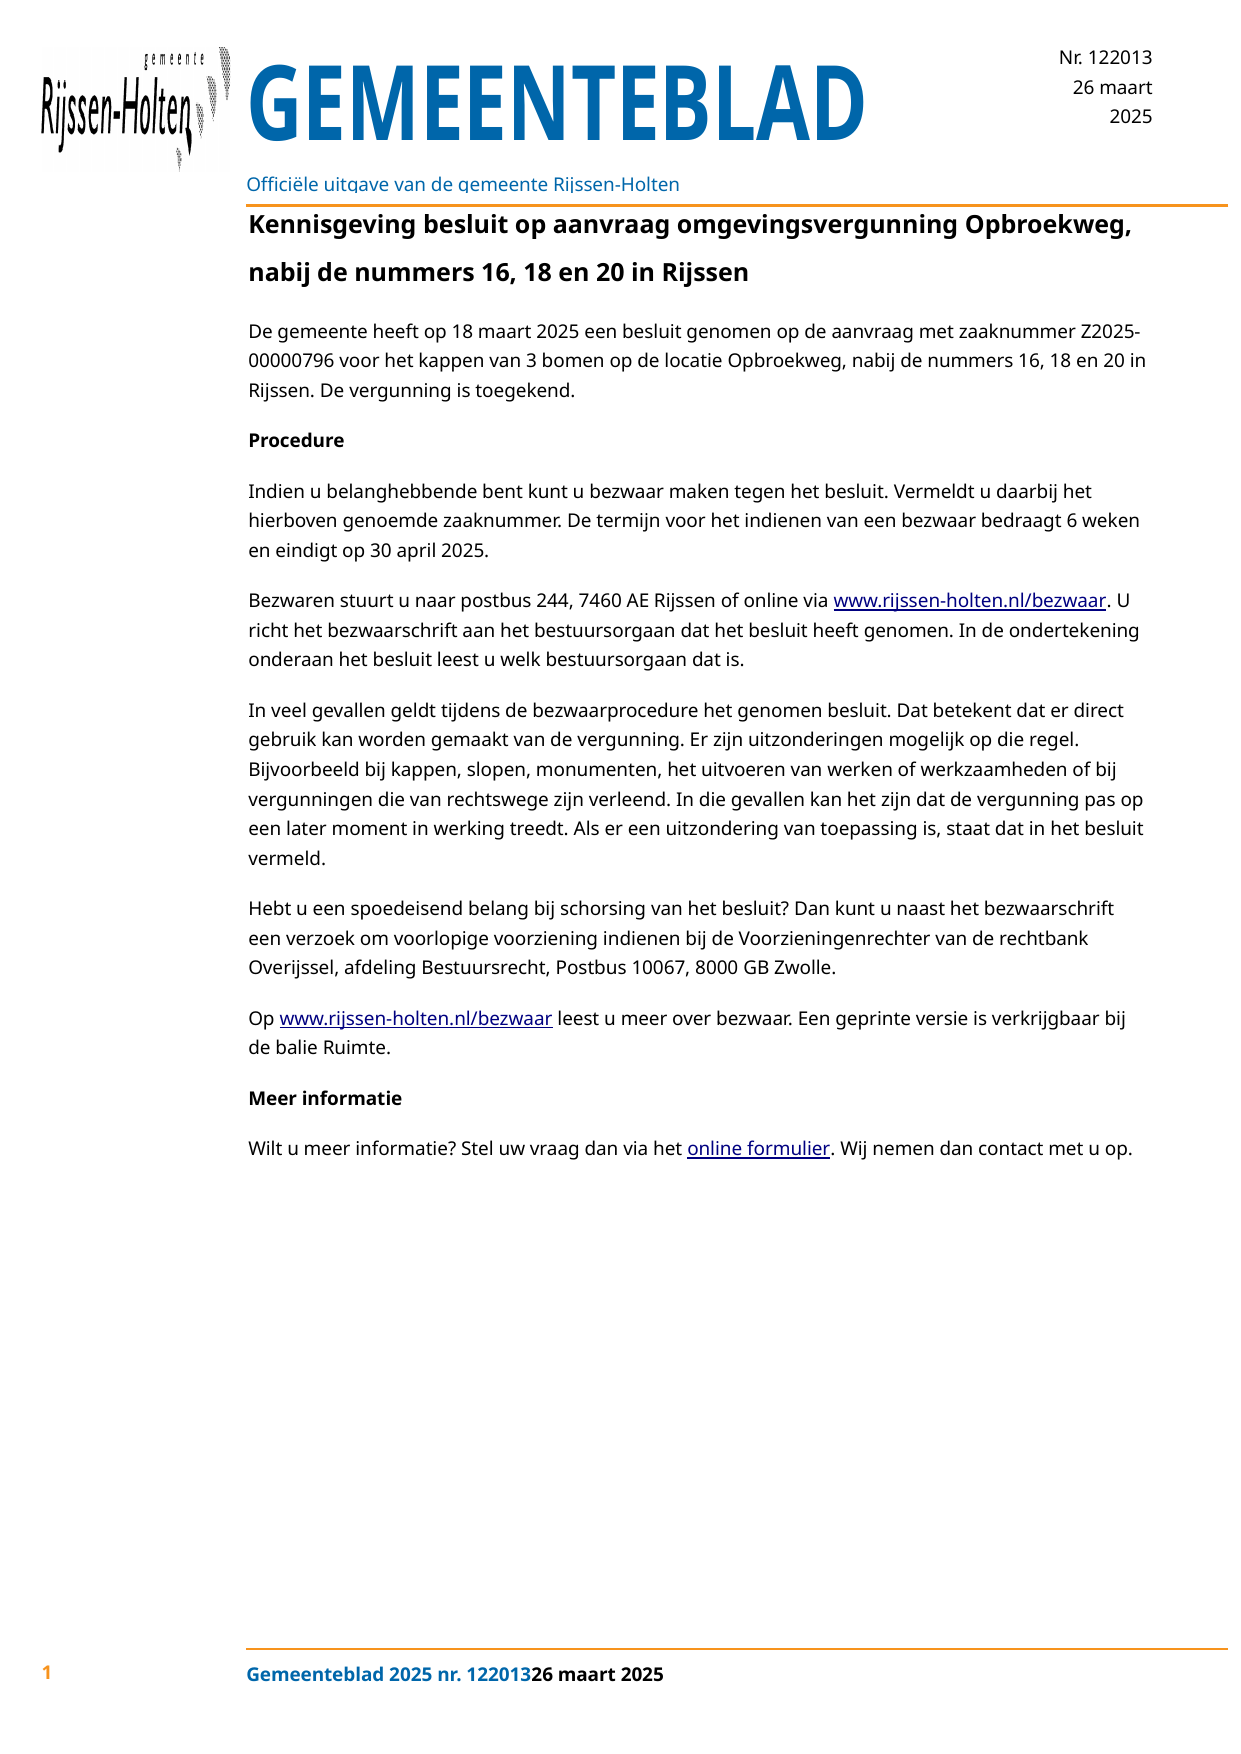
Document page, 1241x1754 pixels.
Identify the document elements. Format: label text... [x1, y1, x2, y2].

text Kennisgeving besluit op aanvraag omgevingsvergunning Opbroekweg, nabij de nummers 16, 18 en 20 in Rijssen [248, 207, 1152, 288]
text Meer informatie [248, 1085, 1152, 1111]
text Indien u belanghebbende bent kunt u bezwaar maken tegen het besluit. Vermeldt u daarbij het hierboven genoemde zaaknummer. De termijn voor het indienen van een bezwaar bedraagt 6 weken en eindigt op 30 april 2025. [248, 478, 1152, 563]
text In veel gevallen geldt tijdens de bezwaarprocedure het genomen besluit. Dat betekent dat er direct gebruik kan worden gemaakt van de vergunning. Er zijn uitzonderingen mogelijk op die regel. Bijvoorbeeld bij kappen, slopen, monumenten, het uitvoeren van werken of werkzaamheden of bij vergunningen die van rechtswege zijn verleend. In die gevallen kan het zijn dat de vergunning pas op een later moment in werking treedt. Als er een uitzondering van toepassing is, staat dat in het besluit vermeld. [248, 697, 1152, 871]
text Wilt u meer informatie? Stel uw vraag dan via het online formulier. Wij nemen dan contact met u op. [248, 1135, 1152, 1161]
picture [41, 47, 231, 172]
text Bezwaren stuurt u naar postbus 244, 7460 AE Rijssen of online via www.rijssen-holten.nl/bezwaar. U richt het bezwaarschrift aan het bestuursorgaan dat het besluit heeft genomen. In de ondertekening onderaan het besluit leest u welk bestuursorgaan dat is. [248, 587, 1152, 672]
text Procedure [248, 427, 1152, 453]
text Op www.rijssen-holten.nl/bezwaar leest u meer over bezwaar. Een geprinte versie is verkrijgbaar bij de balie Ruimte. [248, 1005, 1152, 1060]
text Hebt u een spoedeisend belang bij schorsing van het besluit? Dan kunt u naast het bezwaarschrift een verzoek om voorlopige voorziening indienen bij de Voorzieningenrechter van de rechtbank Overijssel, afdeling Bestuursrecht, Postbus 10067, 8000 GB Zwolle. [248, 895, 1152, 980]
text De gemeente heeft op 18 maart 2025 een besluit genomen op de aanvraag met zaaknummer Z2025-00000796 voor het kappen van 3 bomen op de locatie Opbroekweg, nabij de nummers 16, 18 en 20 in Rijssen. De vergunning is toegekend. [248, 318, 1152, 403]
